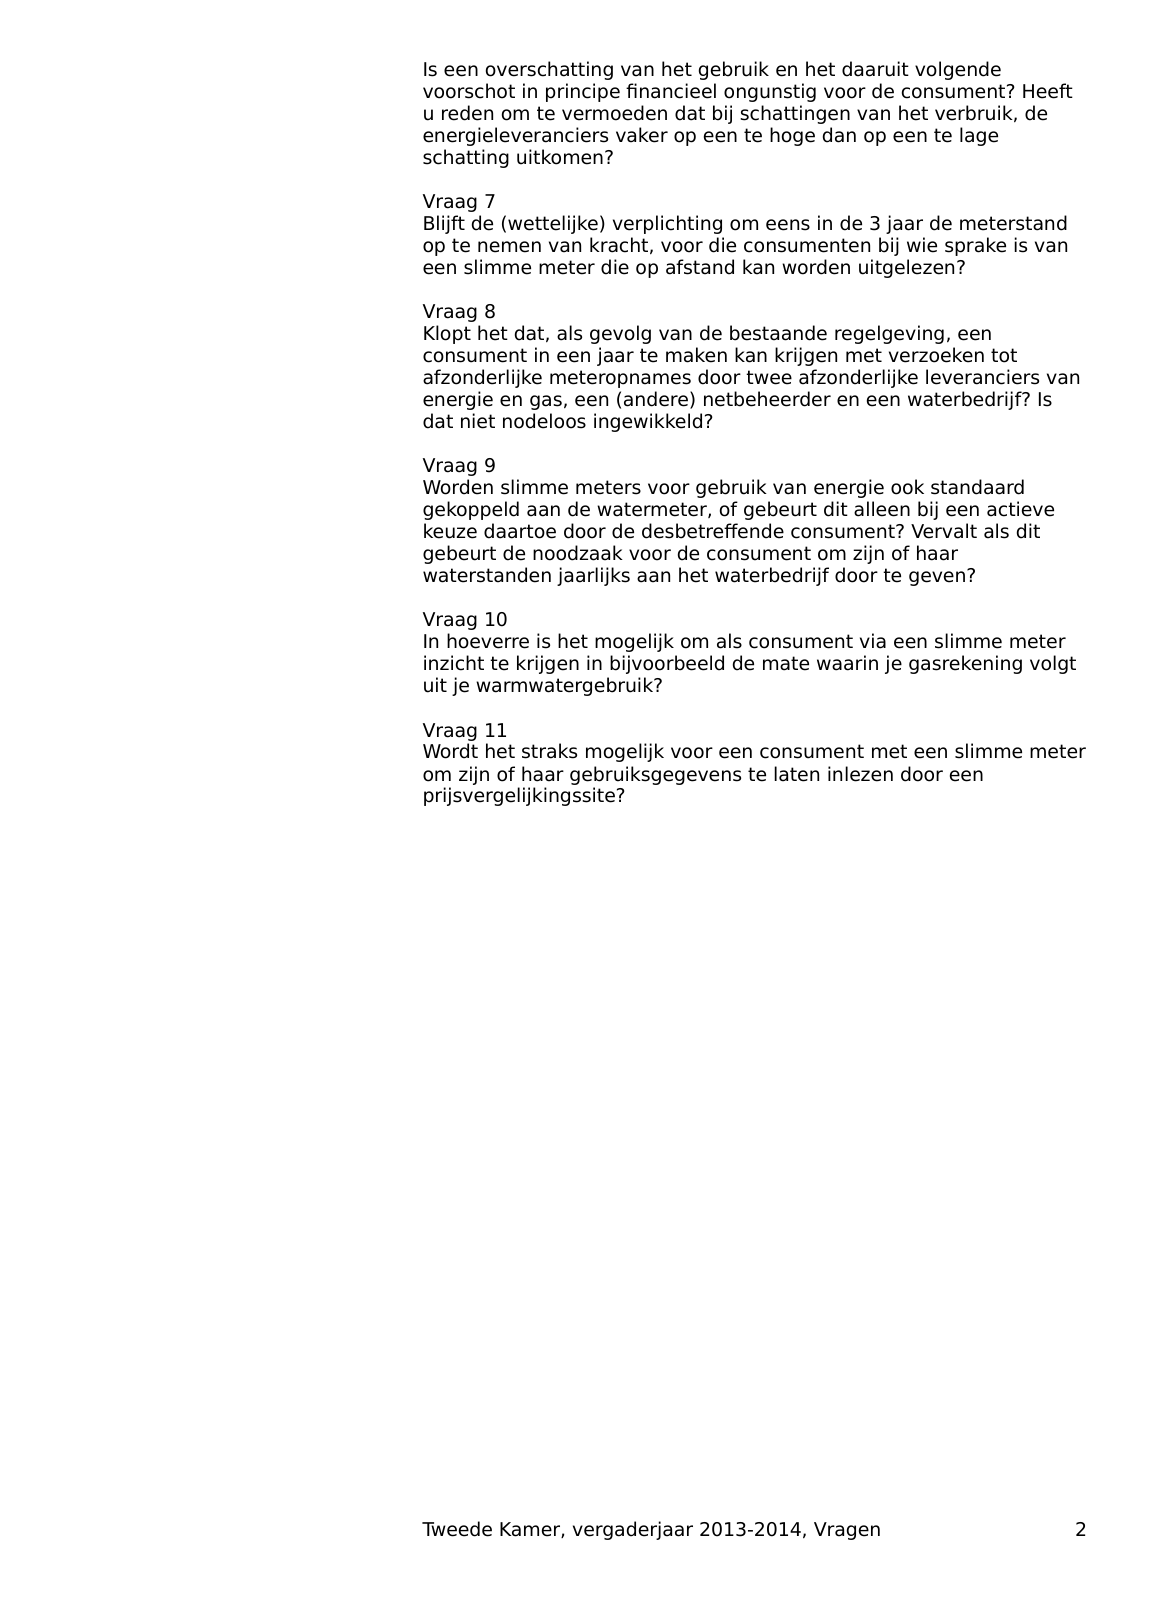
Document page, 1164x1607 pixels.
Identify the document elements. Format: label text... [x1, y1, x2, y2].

text Blijft de (wettelijke) verplichting om eens in de 3 jaar de meterstand op te nemen van kracht, voor die consumenten bij wie sprake is van een slimme meter die op afstand kan worden uitgelezen? [422, 213, 1087, 279]
text Is een overschatting van het gebruik en het daaruit volgende voorschot in principe financieel ongunstig voor de consument? Heeft u reden om te vermoeden dat bij schattingen van het verbruik, de energieleveranciers vaker op een te hoge dan op een te lage schatting uitkomen? [422, 59, 1087, 169]
text Vraag 8 [422, 301, 1087, 323]
text Vraag 11 [422, 719, 1087, 741]
text Wordt het straks mogelijk voor een consument met een slimme meter om zijn of haar gebruiksgegevens te laten inlezen door een prijsvergelijkingssite? [422, 741, 1087, 807]
text Worden slimme meters voor gebruik van energie ook standaard gekoppeld aan de watermeter, of gebeurt dit alleen bij een actieve keuze daartoe door de desbetreffende consument? Vervalt als dit gebeurt de noodzaak voor de consument om zijn of haar waterstanden jaarlijks aan het waterbedrijf door te geven? [422, 477, 1087, 587]
text Vraag 10 [422, 609, 1087, 631]
text Klopt het dat, als gevolg van de bestaande regelgeving, een consument in een jaar te maken kan krijgen met verzoeken tot afzonderlijke meteropnames door twee afzonderlijke leveranciers van energie en gas, een (andere) netbeheerder en een waterbedrijf? Is dat niet nodeloos ingewikkeld? [422, 323, 1087, 433]
text In hoeverre is het mogelijk om als consument via een slimme meter inzicht te krijgen in bijvoorbeeld de mate waarin je gasrekening volgt uit je warmwatergebruik? [422, 631, 1087, 697]
text Vraag 9 [422, 455, 1087, 477]
text Vraag 7 [422, 191, 1087, 213]
